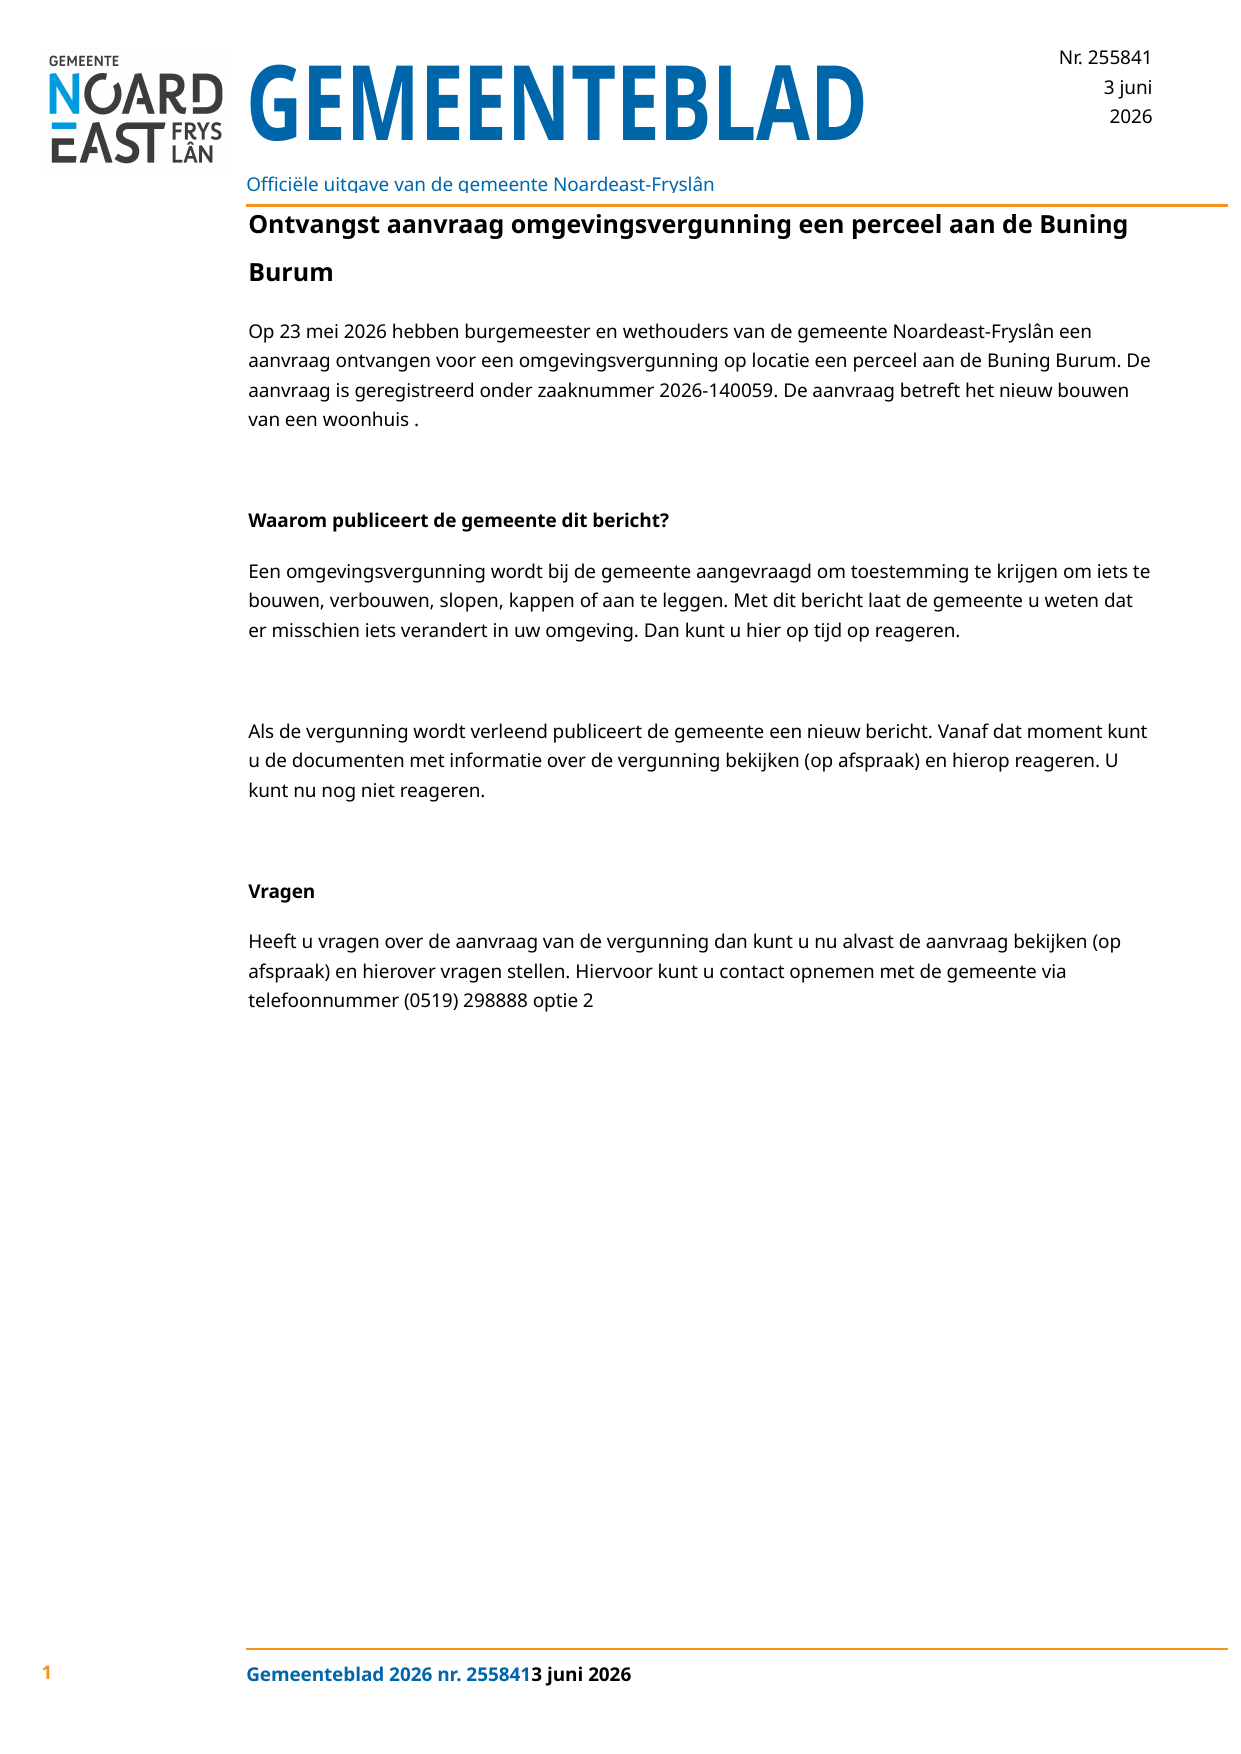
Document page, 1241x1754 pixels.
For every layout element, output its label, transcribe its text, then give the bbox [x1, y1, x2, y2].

text Als de vergunning wordt verleend publiceert de gemeente een nieuw bericht. Vanaf dat moment kunt u de documenten met informatie over de vergunning bekijken (op afspraak) en hierop reageren. U kunt nu nog niet reageren. [248, 718, 1152, 803]
text Ontvangst aanvraag omgevingsvergunning een perceel aan de Buning Burum [248, 207, 1152, 288]
picture [41, 47, 231, 172]
text Een omgevingsvergunning wordt bij de gemeente aangevraagd om toestemming te krijgen om iets te bouwen, verbouwen, slopen, kappen of aan te leggen. Met dit bericht laat de gemeente u weten dat er misschien iets verandert in uw omgeving. Dan kunt u hier op tijd op reageren. [248, 558, 1152, 643]
text Waarom publiceert de gemeente dit bericht? [248, 507, 1152, 533]
text Heeft u vragen over de aanvraag van de vergunning dan kunt u nu alvast de aanvraag bekijken (op afspraak) en hierover vragen stellen. Hiervoor kunt u contact opnemen met de gemeente via telefoonnummer (0519) 298888 optie 2 [248, 928, 1152, 1013]
text Vragen [248, 878, 1152, 904]
text Op 23 mei 2026 hebben burgemeester en wethouders van de gemeente Noardeast-Fryslân een aanvraag ontvangen voor een omgevingsvergunning op locatie een perceel aan de Buning Burum. De aanvraag is geregistreerd onder zaaknummer 2026-140059. De aanvraag betreft het nieuw bouwen van een woonhuis . [248, 318, 1152, 432]
